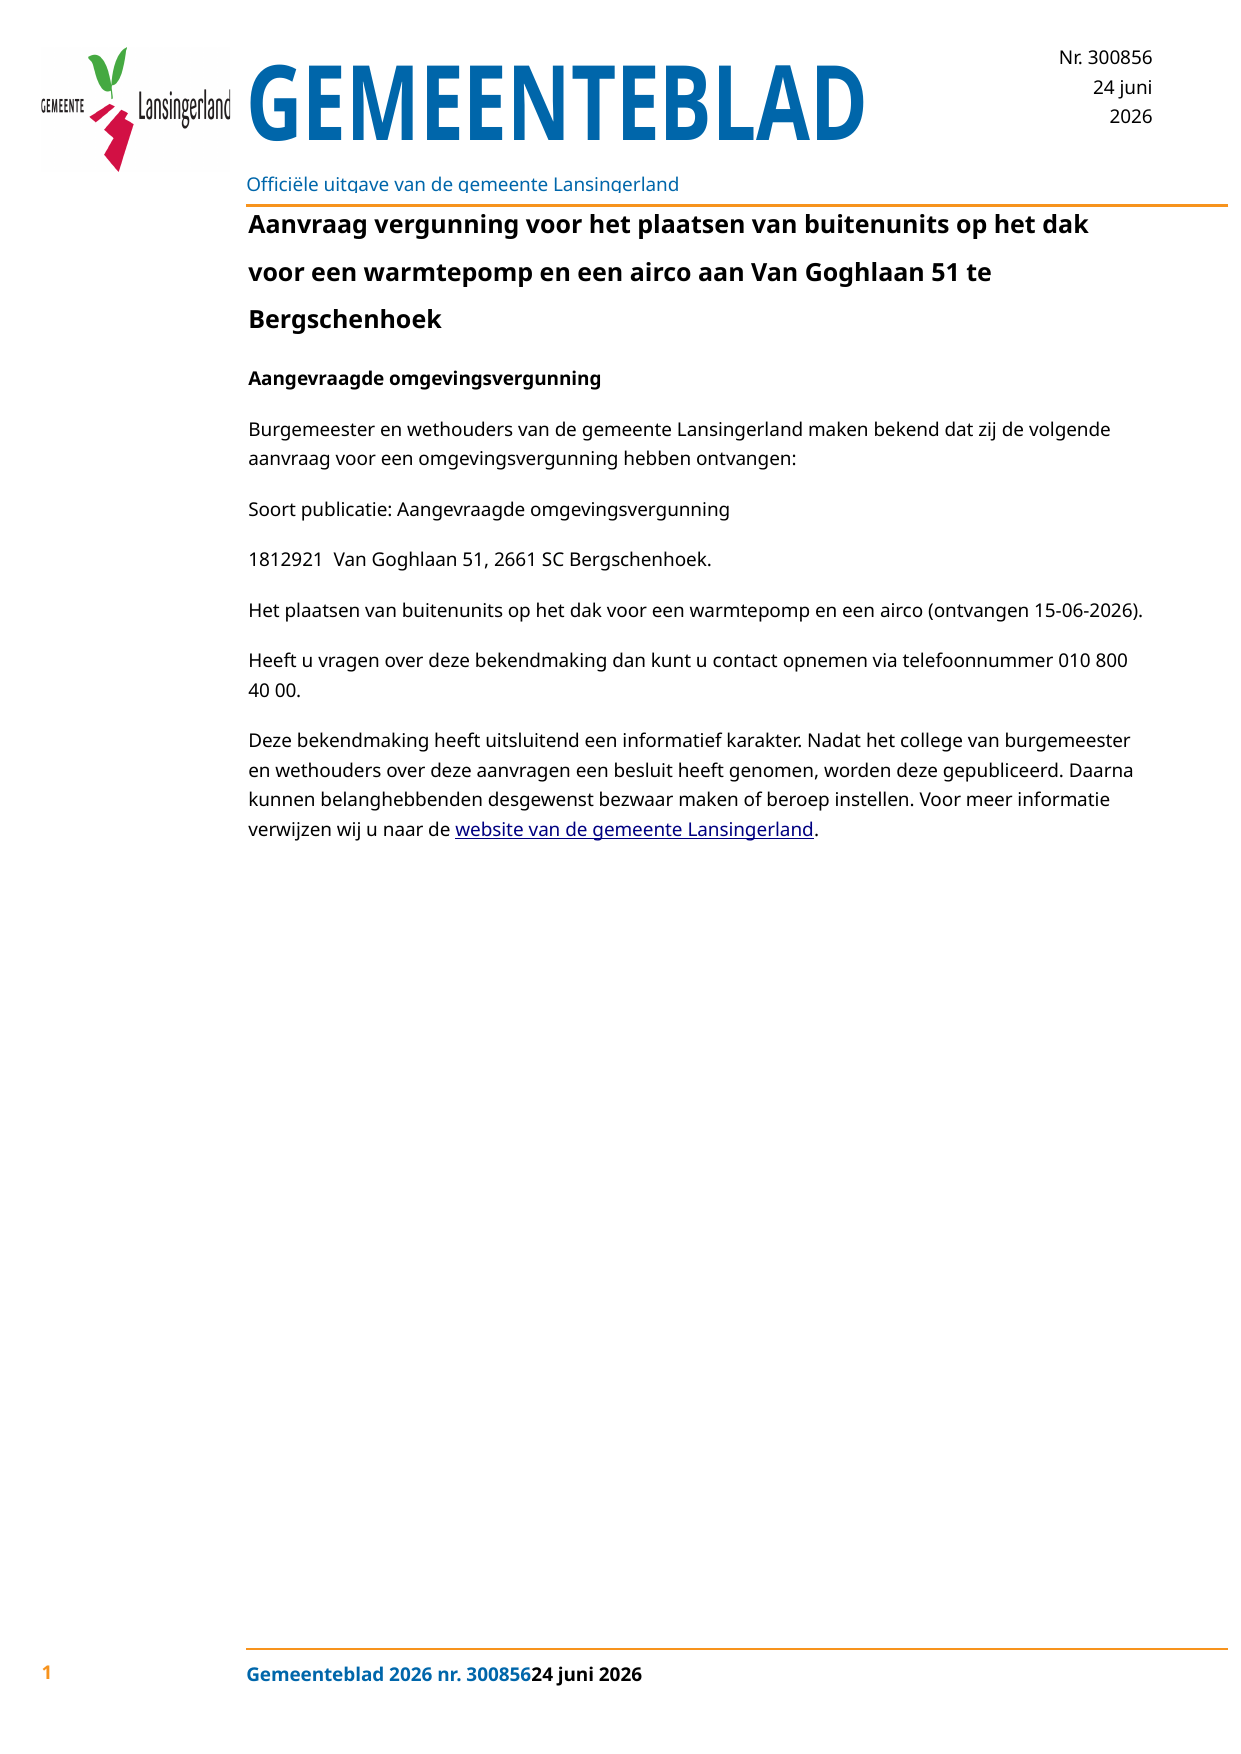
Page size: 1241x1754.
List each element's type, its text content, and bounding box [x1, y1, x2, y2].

text Het plaatsen van buitenunits op het dak voor een warmtepomp en een airco (ontvangen 15-06-2026). [248, 597, 1152, 622]
text Aanvraag vergunning voor het plaatsen van buitenunits op het dak voor een warmtepomp en een airco aan Van Goghlaan 51 te Bergschenhoek [248, 207, 1152, 336]
text Deze bekendmaking heeft uitsluitend een informatief karakter. Nadat het college van burgemeester en wethouders over deze aanvragen een besluit heeft genomen, worden deze gepubliceerd. Daarna kunnen belanghebbenden desgewenst bezwaar maken of beroep instellen. Voor meer informatie verwijzen wij u naar de website van de gemeente Lansingerland. [248, 727, 1152, 842]
text Burgemeester en wethouders van de gemeente Lansingerland maken bekend dat zij de volgende aanvraag voor een omgevingsvergunning hebben ontvangen: [248, 416, 1152, 471]
text 1812921 Van Goghlaan 51, 2661 SC Bergschenhoek. [248, 546, 1152, 572]
text Soort publicatie: Aangevraagde omgevingsvergunning [248, 496, 1152, 522]
picture [41, 47, 231, 172]
text Aangevraagde omgevingsvergunning [248, 366, 1152, 391]
text Heeft u vragen over deze bekendmaking dan kunt u contact opnemen via telefoonnummer 010 800 40 00. [248, 647, 1152, 702]
